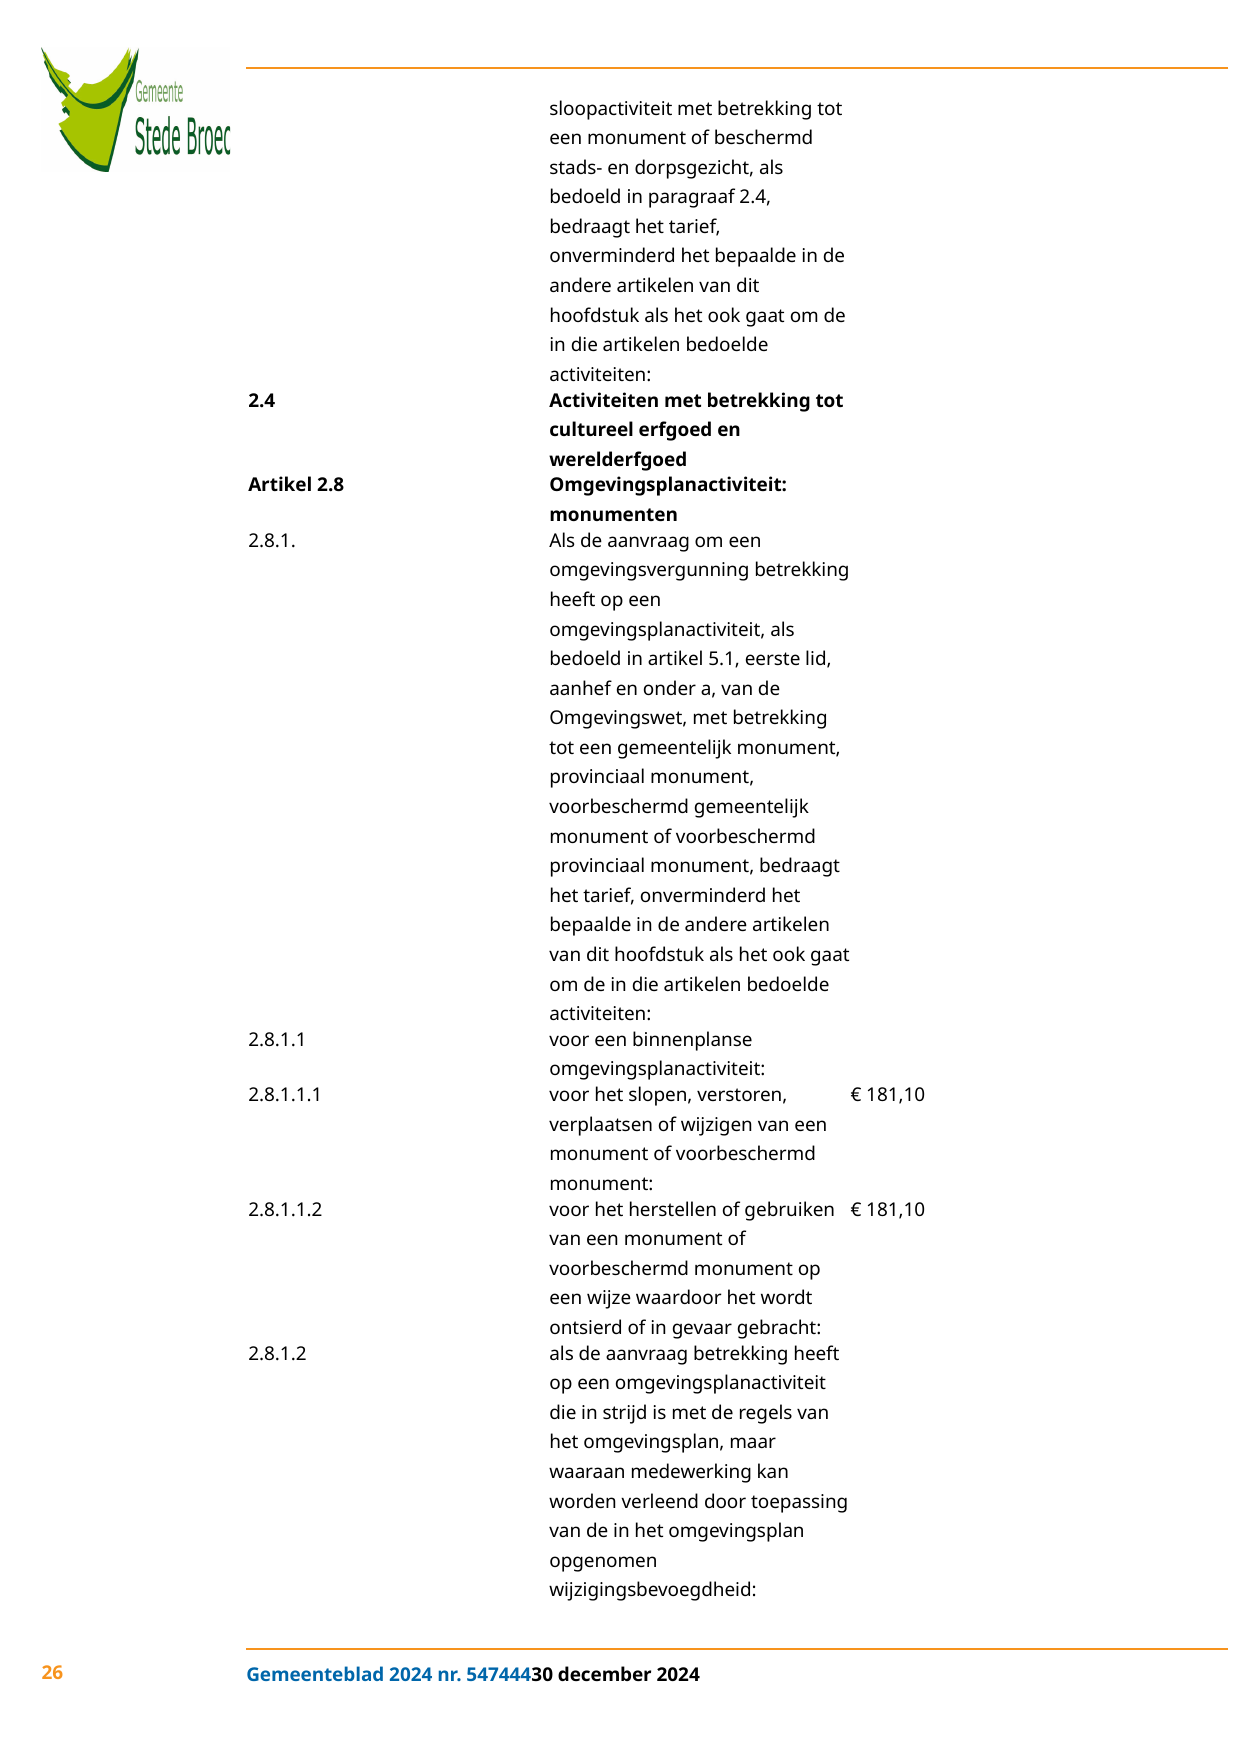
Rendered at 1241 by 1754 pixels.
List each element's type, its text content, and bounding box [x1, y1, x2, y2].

table_cell 2.8.1.2 [248, 1340, 549, 1602]
table_cell Als de aanvraag om een omgevingsvergunning betrekking heeft op een omgevingsplanactiviteit, als bedoeld in artikel 5.1, eerste lid, aanhef en onder a, van de Omgevingswet, met betrekking tot een gemeentelijk monument, provinciaal monument, voorbeschermd gemeentelijk monument of voorbeschermd provinciaal monument, bedraagt het tarief, onverminderd het bepaalde in de andere artikelen van dit hoofdstuk als het ook gaat om de in die artikelen bedoelde activiteiten: [549, 527, 850, 1026]
table_cell [850, 1340, 1152, 1602]
table_cell voor het slopen, verstoren, verplaatsen of wijzigen van een monument of voorbeschermd monument: [549, 1081, 850, 1196]
picture [41, 47, 231, 172]
table_cell 2.4 [248, 387, 549, 472]
table_cell [850, 1026, 1152, 1081]
table_cell Omgevingsplanactiviteit: monumenten [549, 472, 850, 527]
table_cell 2.8.1.1.1 [248, 1081, 549, 1196]
table_cell Activiteiten met betrekking tot cultureel erfgoed en werelderfgoed [549, 387, 850, 472]
table_cell € 181,10 [850, 1081, 1152, 1196]
table_cell 2.8.1.1.2 [248, 1196, 549, 1340]
table_cell [850, 387, 1152, 472]
table_cell 2.8.1. [248, 527, 549, 1026]
table_cell 2.8.1.1 [248, 1026, 549, 1081]
table_cell [248, 95, 549, 387]
table_cell voor het herstellen of gebruiken van een monument of voorbeschermd monument op een wijze waardoor het wordt ontsierd of in gevaar gebracht: [549, 1196, 850, 1340]
table_cell sloopactiviteit met betrekking tot een monument of beschermd stads- en dorpsgezicht, als bedoeld in paragraaf 2.4, bedraagt het tarief, onverminderd het bepaalde in de andere artikelen van dit hoofdstuk als het ook gaat om de in die artikelen bedoelde activiteiten: [549, 95, 850, 387]
table_cell als de aanvraag betrekking heeft op een omgevingsplanactiviteit die in strijd is met de regels van het omgevingsplan, maar waaraan medewerking kan worden verleend door toepassing van de in het omgevingsplan opgenomen wijzigingsbevoegdheid: [549, 1340, 850, 1602]
table_cell € 181,10 [850, 1196, 1152, 1340]
table_cell [850, 527, 1152, 1026]
table_cell [850, 95, 1152, 387]
table_cell [850, 472, 1152, 527]
table_cell voor een binnenplanse omgevingsplanactiviteit: [549, 1026, 850, 1081]
table_cell Artikel 2.8 [248, 472, 549, 527]
